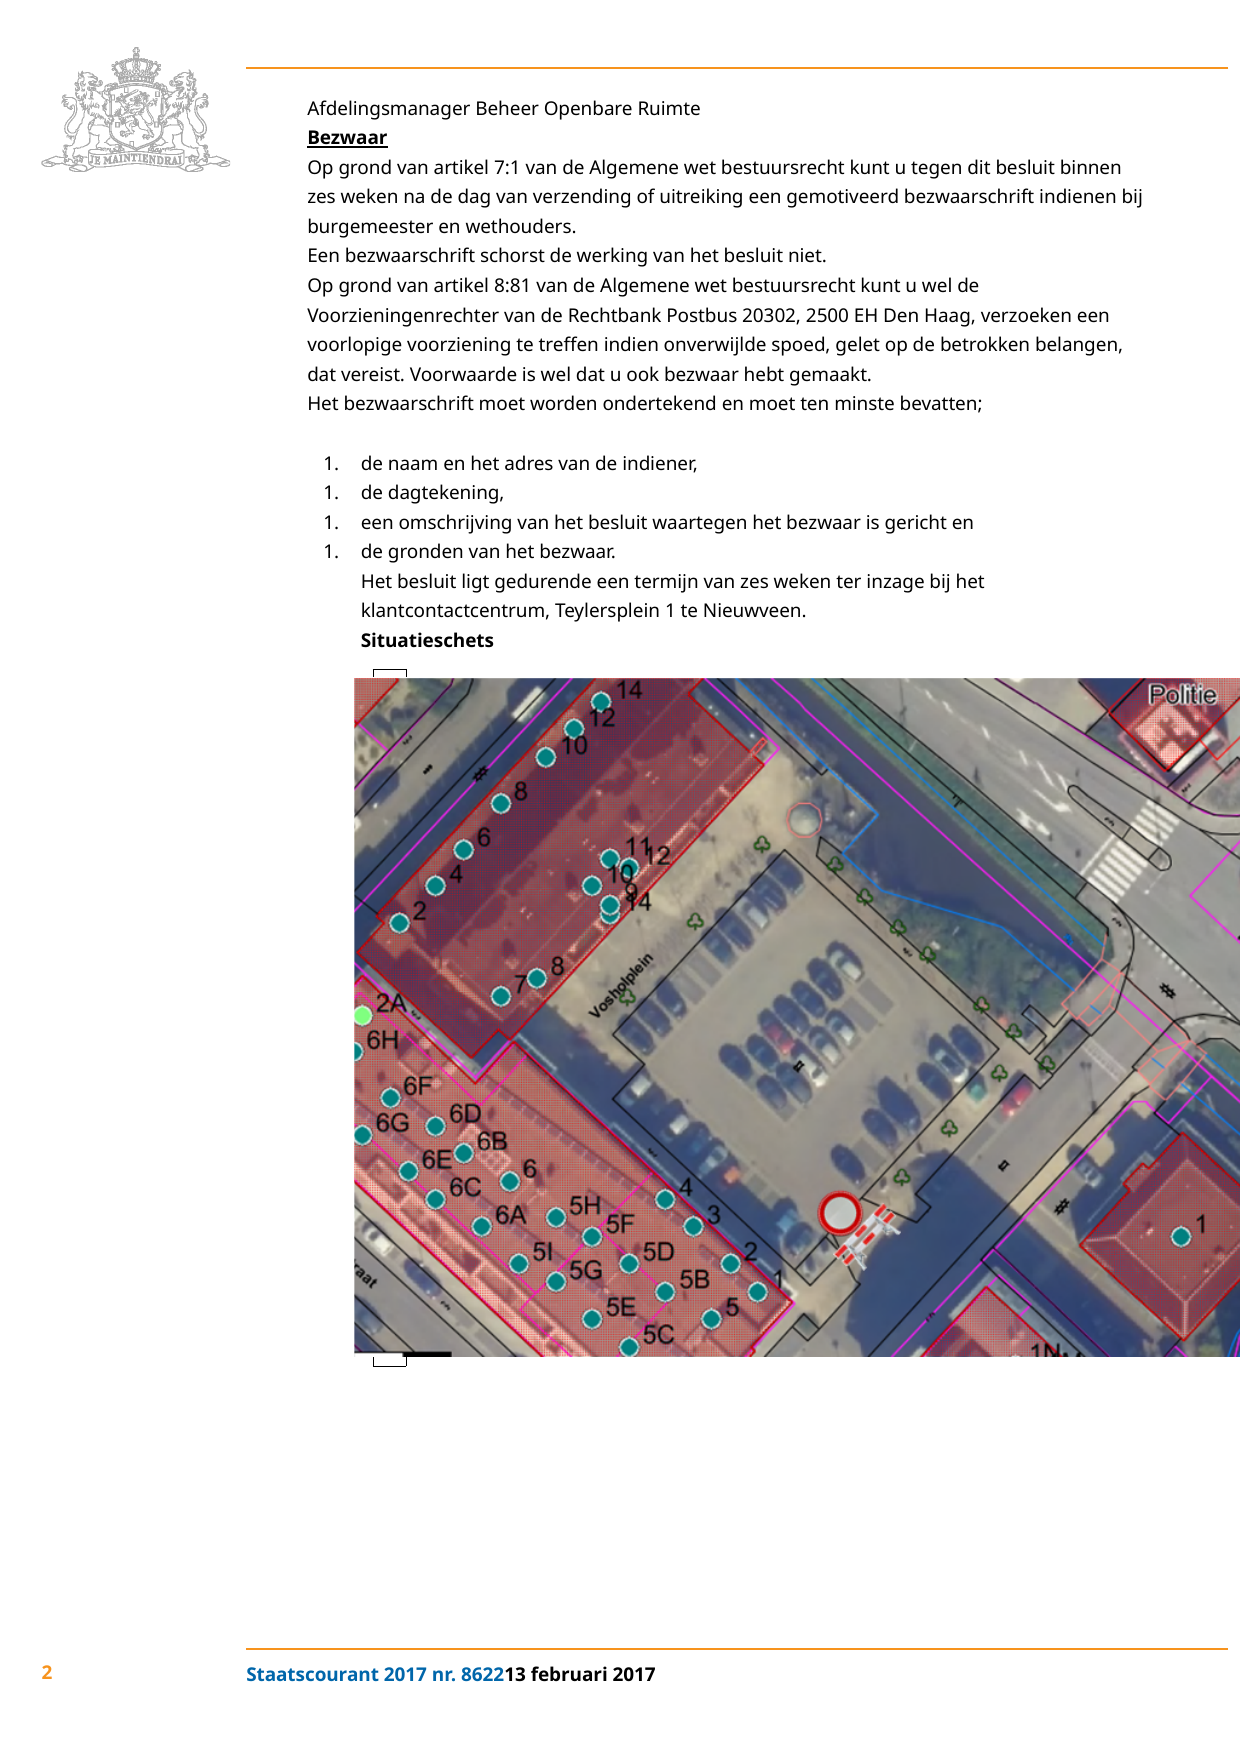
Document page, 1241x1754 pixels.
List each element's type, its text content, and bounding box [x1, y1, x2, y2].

picture [354, 677, 1240, 1357]
list een omschrijving van het besluit waartegen het bezwaar is gericht en [323, 509, 1152, 535]
list Situatieschets [323, 627, 1152, 653]
list Afdelingsmanager Beheer Openbare Ruimte [248, 95, 1152, 121]
list de naam en het adres van de indiener, [323, 450, 1152, 476]
list Op grond van artikel 8:81 van de Algemene wet bestuursrecht kunt u wel de Voorzieningenrechter van de Rechtbank Postbus 20302, 2500 EH Den Haag, verzoeken een voorlopige voorziening te treffen indien onverwijlde spoed, gelet op de betrokken belangen, dat vereist. Voorwaarde is wel dat u ook bezwaar hebt gemaakt. [248, 272, 1152, 387]
list de gronden van het bezwaar. [323, 538, 1152, 564]
list de dagtekening, [323, 479, 1152, 505]
picture [41, 47, 231, 172]
list Een bezwaarschrift schorst de werking van het besluit niet. [248, 243, 1152, 268]
list Het besluit ligt gedurende een termijn van zes weken ter inzage bij het klantcontactcentrum, Teylersplein 1 te Nieuwveen. [323, 568, 1152, 623]
list Bezwaar [248, 124, 1152, 150]
list Op grond van artikel 7:1 van de Algemene wet bestuursrecht kunt u tegen dit besluit binnen zes weken na de dag van verzending of uitreiking een gemotiveerd bezwaarschrift indienen bij burgemeester en wethouders. [248, 154, 1152, 239]
list Het bezwaarschrift moet worden ondertekend en moet ten minste bevatten; [248, 391, 1152, 416]
